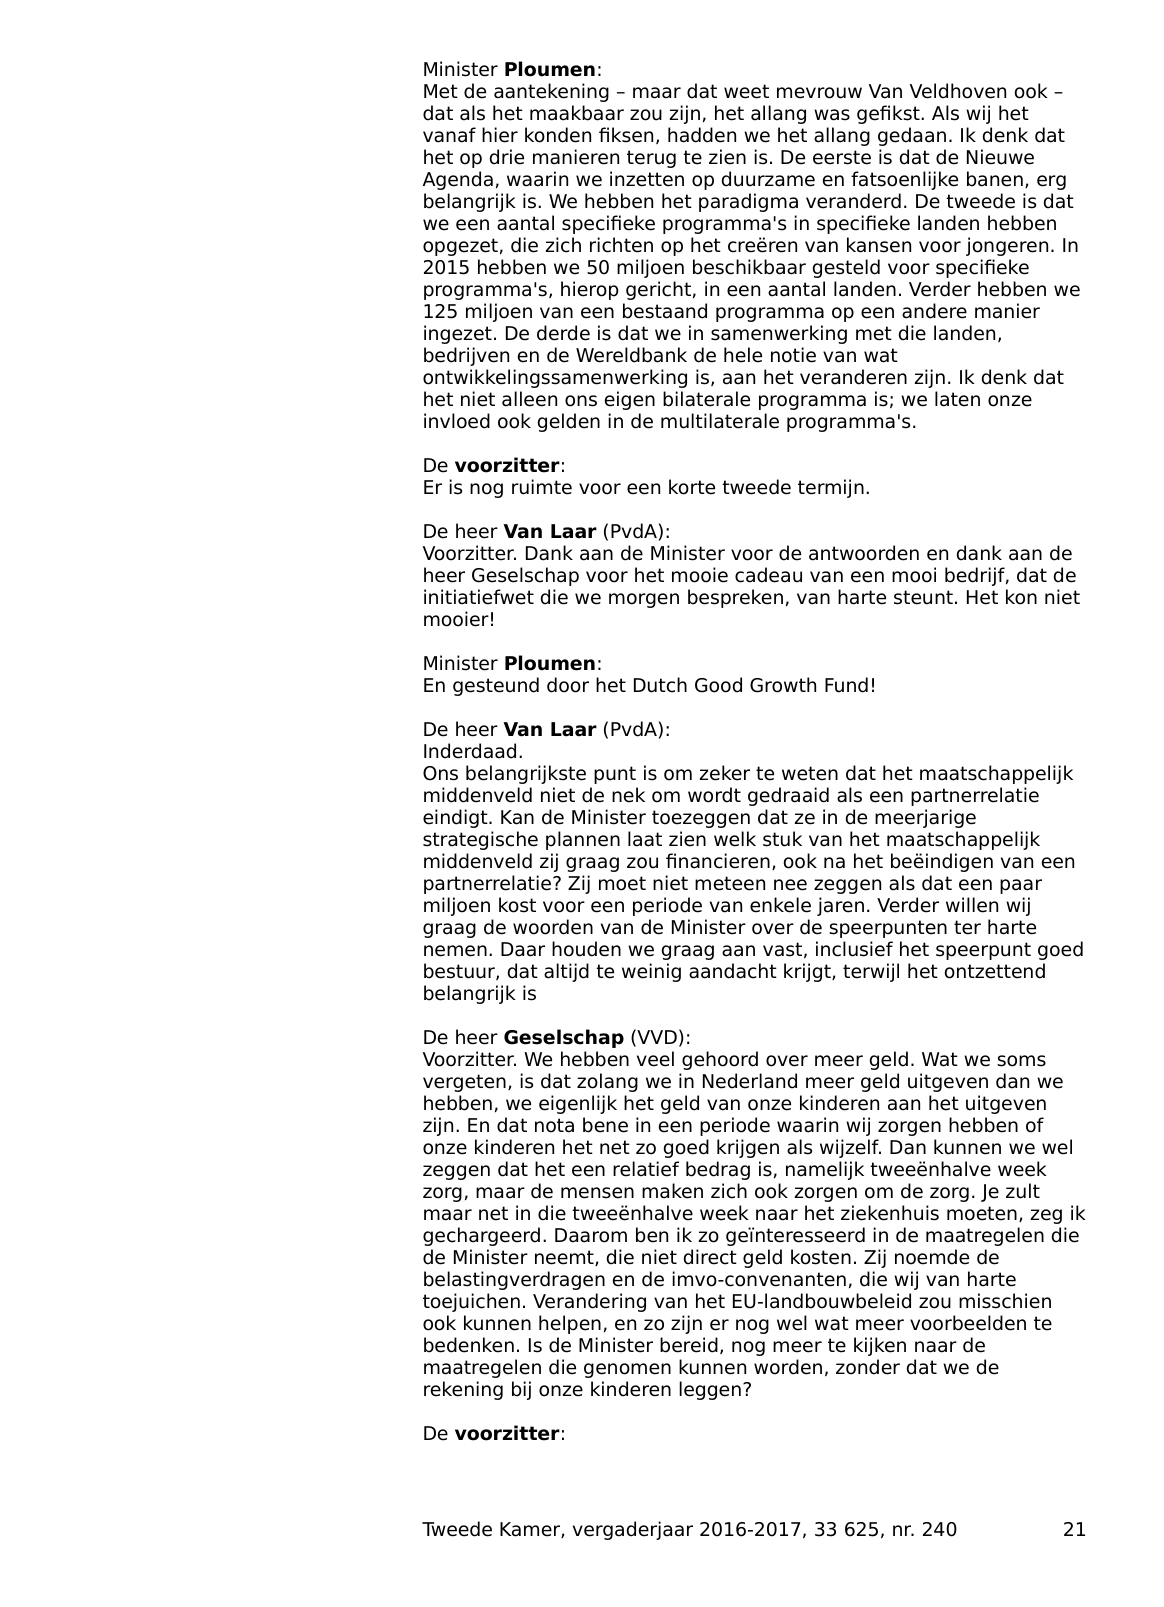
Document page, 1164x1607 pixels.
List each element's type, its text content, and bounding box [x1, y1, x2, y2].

text Minister Ploumen: [422, 59, 1087, 81]
text Voorzitter. Dank aan de Minister voor de antwoorden en dank aan de heer Geselschap voor het mooie cadeau van een mooi bedrijf, dat de initiatiefwet die we morgen bespreken, van harte steunt. Het kon niet mooier! [422, 543, 1087, 631]
text De heer Van Laar (PvdA): [422, 521, 1087, 543]
text En gesteund door het Dutch Good Growth Fund! [422, 675, 1087, 697]
text Met de aantekening – maar dat weet mevrouw Van Veldhoven ook – dat als het maakbaar zou zijn, het allang was gefikst. Als wij het vanaf hier konden fiksen, hadden we het allang gedaan. Ik denk dat het op drie manieren terug te zien is. De eerste is dat de Nieuwe Agenda, waarin we inzetten op duurzame en fatsoenlijke banen, erg belangrijk is. We hebben het paradigma veranderd. De tweede is dat we een aantal specifieke programma's in specifieke landen hebben opgezet, die zich richten op het creëren van kansen voor jongeren. In 2015 hebben we 50 miljoen beschikbaar gesteld voor specifieke programma's, hierop gericht, in een aantal landen. Verder hebben we 125 miljoen van een bestaand programma op een andere manier ingezet. De derde is dat we in samenwerking met die landen, bedrijven en de Wereldbank de hele notie van wat ontwikkelingssamenwerking is, aan het veranderen zijn. Ik denk dat het niet alleen ons eigen bilaterale programma is; we laten onze invloed ook gelden in de multilaterale programma's. [422, 81, 1087, 433]
text Minister Ploumen: [422, 653, 1087, 675]
text Inderdaad. [422, 741, 1087, 763]
text De heer Geselschap (VVD): [422, 1027, 1087, 1049]
text Ons belangrijkste punt is om zeker te weten dat het maatschappelijk middenveld niet de nek om wordt gedraaid als een partnerrelatie eindigt. Kan de Minister toezeggen dat ze in de meerjarige strategische plannen laat zien welk stuk van het maatschappelijk middenveld zij graag zou financieren, ook na het beëindigen van een partnerrelatie? Zij moet niet meteen nee zeggen als dat een paar miljoen kost voor een periode van enkele jaren. Verder willen wij graag de woorden van de Minister over de speerpunten ter harte nemen. Daar houden we graag aan vast, inclusief het speerpunt goed bestuur, dat altijd te weinig aandacht krijgt, terwijl het ontzettend belangrijk is [422, 763, 1087, 1005]
text Er is nog ruimte voor een korte tweede termijn. [422, 477, 1087, 499]
text De heer Van Laar (PvdA): [422, 719, 1087, 741]
text De voorzitter: [422, 455, 1087, 477]
text De voorzitter: [422, 1423, 1087, 1445]
text Voorzitter. We hebben veel gehoord over meer geld. Wat we soms vergeten, is dat zolang we in Nederland meer geld uitgeven dan we hebben, we eigenlijk het geld van onze kinderen aan het uitgeven zijn. En dat nota bene in een periode waarin wij zorgen hebben of onze kinderen het net zo goed krijgen als wijzelf. Dan kunnen we wel zeggen dat het een relatief bedrag is, namelijk tweeënhalve week zorg, maar de mensen maken zich ook zorgen om de zorg. Je zult maar net in die tweeënhalve week naar het ziekenhuis moeten, zeg ik gechargeerd. Daarom ben ik zo geïnteresseerd in de maatregelen die de Minister neemt, die niet direct geld kosten. Zij noemde de belastingverdragen en de imvo-convenanten, die wij van harte toejuichen. Verandering van het EU-landbouwbeleid zou misschien ook kunnen helpen, en zo zijn er nog wel wat meer voorbeelden te bedenken. Is de Minister bereid, nog meer te kijken naar de maatregelen die genomen kunnen worden, zonder dat we de rekening bij onze kinderen leggen? [422, 1049, 1087, 1401]
